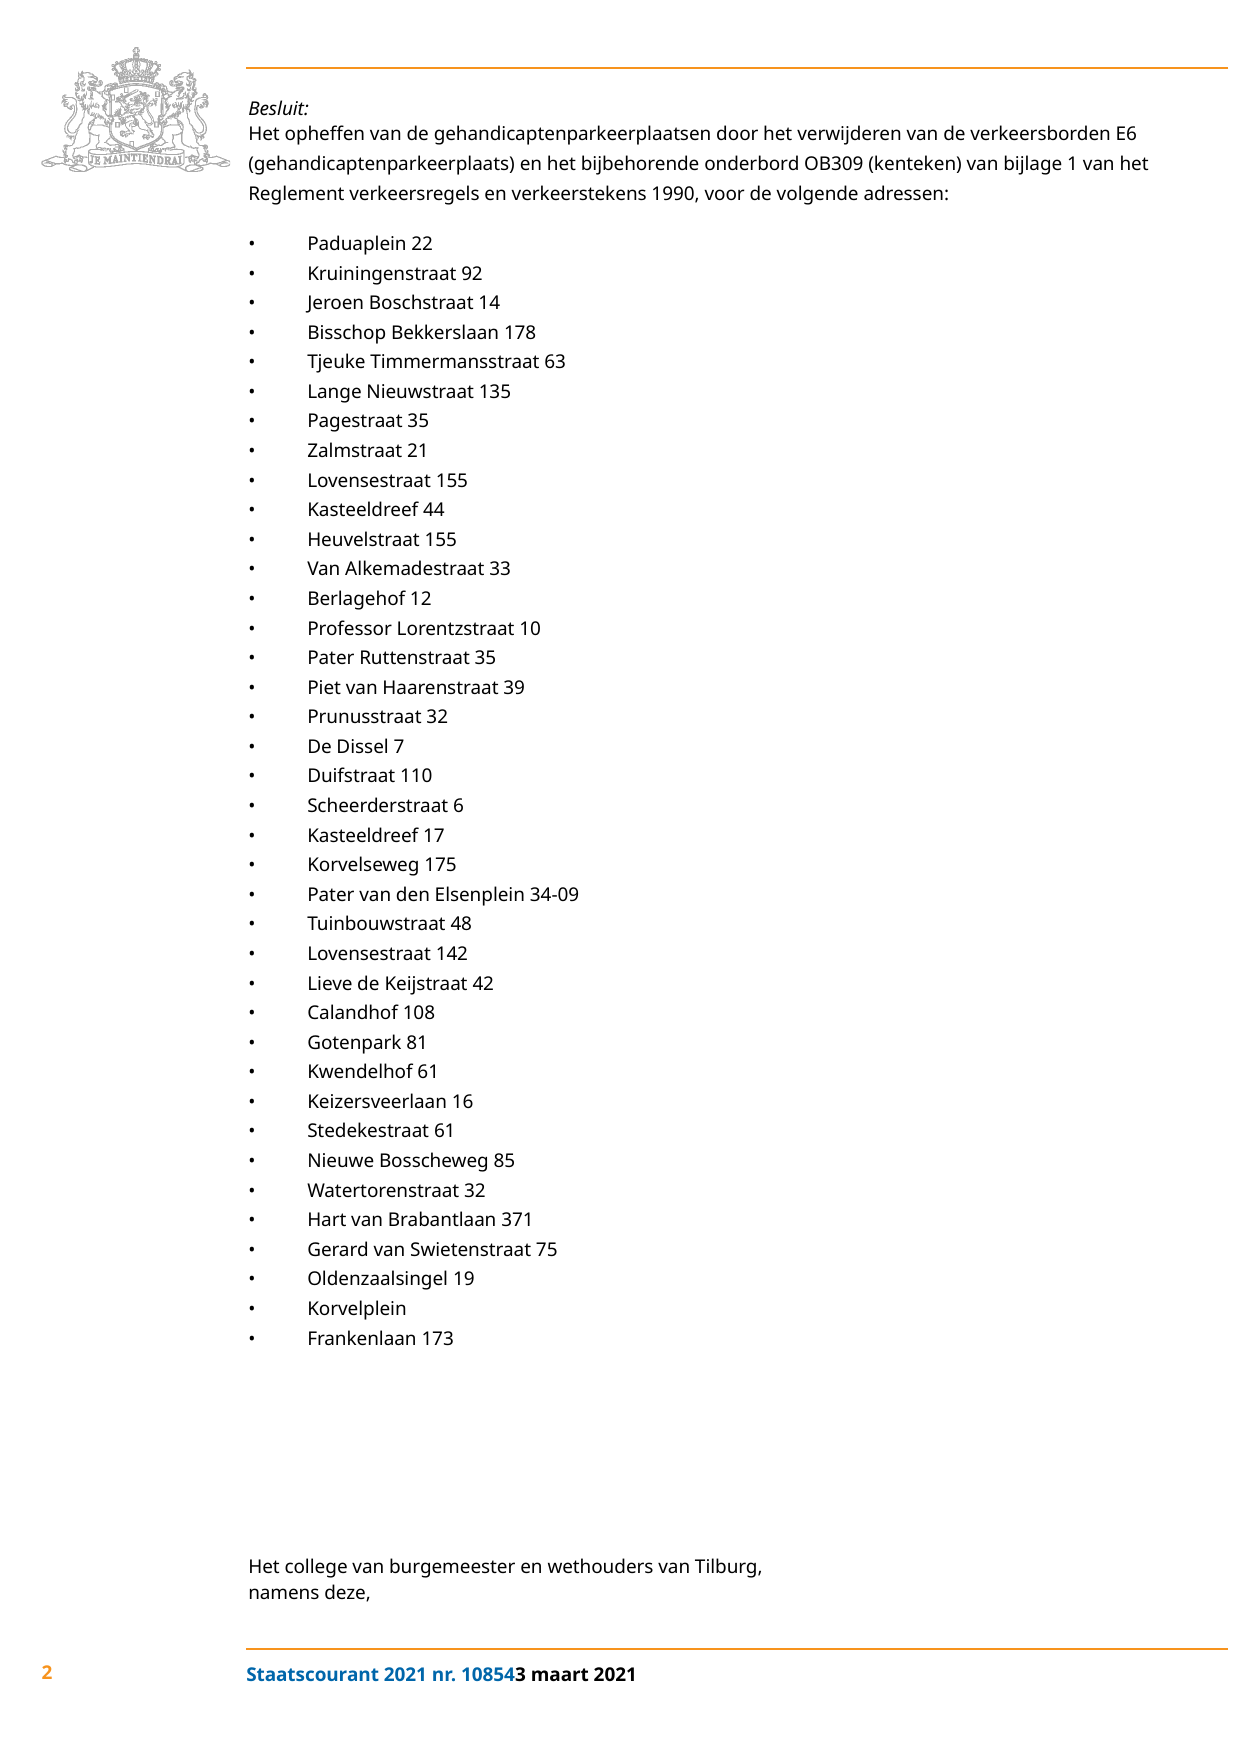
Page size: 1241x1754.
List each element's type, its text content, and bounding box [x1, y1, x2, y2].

list Lovensestraat 142 [248, 940, 1152, 966]
list Kasteeldreef 44 [248, 496, 1152, 522]
list Professor Lorentzstraat 10 [248, 615, 1152, 640]
text Besluit: [248, 95, 1152, 121]
text Het opheffen van de gehandicaptenparkeerplaatsen door het verwijderen van de verkeersborden E6 (gehandicaptenparkeerplaats) en het bijbehorende onderbord OB309 (kenteken) van bijlage 1 van het Reglement verkeersregels en verkeerstekens 1990, voor de volgende adressen: [248, 121, 1152, 205]
list Pagestraat 35 [248, 408, 1152, 433]
list Bisschop Bekkerslaan 178 [248, 319, 1152, 344]
list Gotenpark 81 [248, 1029, 1152, 1054]
list Gerard van Swietenstraat 75 [248, 1236, 1152, 1262]
list Kasteeldreef 17 [248, 822, 1152, 847]
list Oldenzaalsingel 19 [248, 1266, 1152, 1291]
list Paduaplein 22 [248, 230, 1152, 256]
list Kwendelhof 61 [248, 1058, 1152, 1084]
picture [41, 47, 231, 172]
list Lovensestraat 155 [248, 467, 1152, 492]
list Hart van Brabantlaan 371 [248, 1206, 1152, 1232]
list Lieve de Keijstraat 42 [248, 970, 1152, 995]
list Watertorenstraat 32 [248, 1177, 1152, 1202]
list Van Alkemadestraat 33 [248, 556, 1152, 581]
list Tjeuke Timmermansstraat 63 [248, 348, 1152, 374]
list Scheerderstraat 6 [248, 792, 1152, 818]
list Prunusstraat 32 [248, 703, 1152, 729]
list Stedekestraat 61 [248, 1118, 1152, 1143]
text Het college van burgemeester en wethouders van Tilburg, [248, 1553, 1152, 1579]
list Korvelplein [248, 1295, 1152, 1321]
list Kruiningenstraat 92 [248, 260, 1152, 285]
list Korvelseweg 175 [248, 851, 1152, 877]
list Piet van Haarenstraat 39 [248, 674, 1152, 699]
list Zalmstraat 21 [248, 437, 1152, 463]
list Tuinbouwstraat 48 [248, 911, 1152, 936]
list Lange Nieuwstraat 135 [248, 378, 1152, 404]
list Calandhof 108 [248, 999, 1152, 1025]
list Nieuwe Bosscheweg 85 [248, 1147, 1152, 1173]
list Jeroen Boschstraat 14 [248, 289, 1152, 315]
list Keizersveerlaan 16 [248, 1088, 1152, 1114]
text namens deze, [248, 1579, 1152, 1605]
list Pater van den Elsenplein 34-09 [248, 881, 1152, 907]
list Heuvelstraat 155 [248, 526, 1152, 552]
list Pater Ruttenstraat 35 [248, 644, 1152, 670]
list Berlagehof 12 [248, 585, 1152, 611]
list De Dissel 7 [248, 733, 1152, 759]
list Frankenlaan 173 [248, 1325, 1152, 1350]
list Duifstraat 110 [248, 763, 1152, 788]
